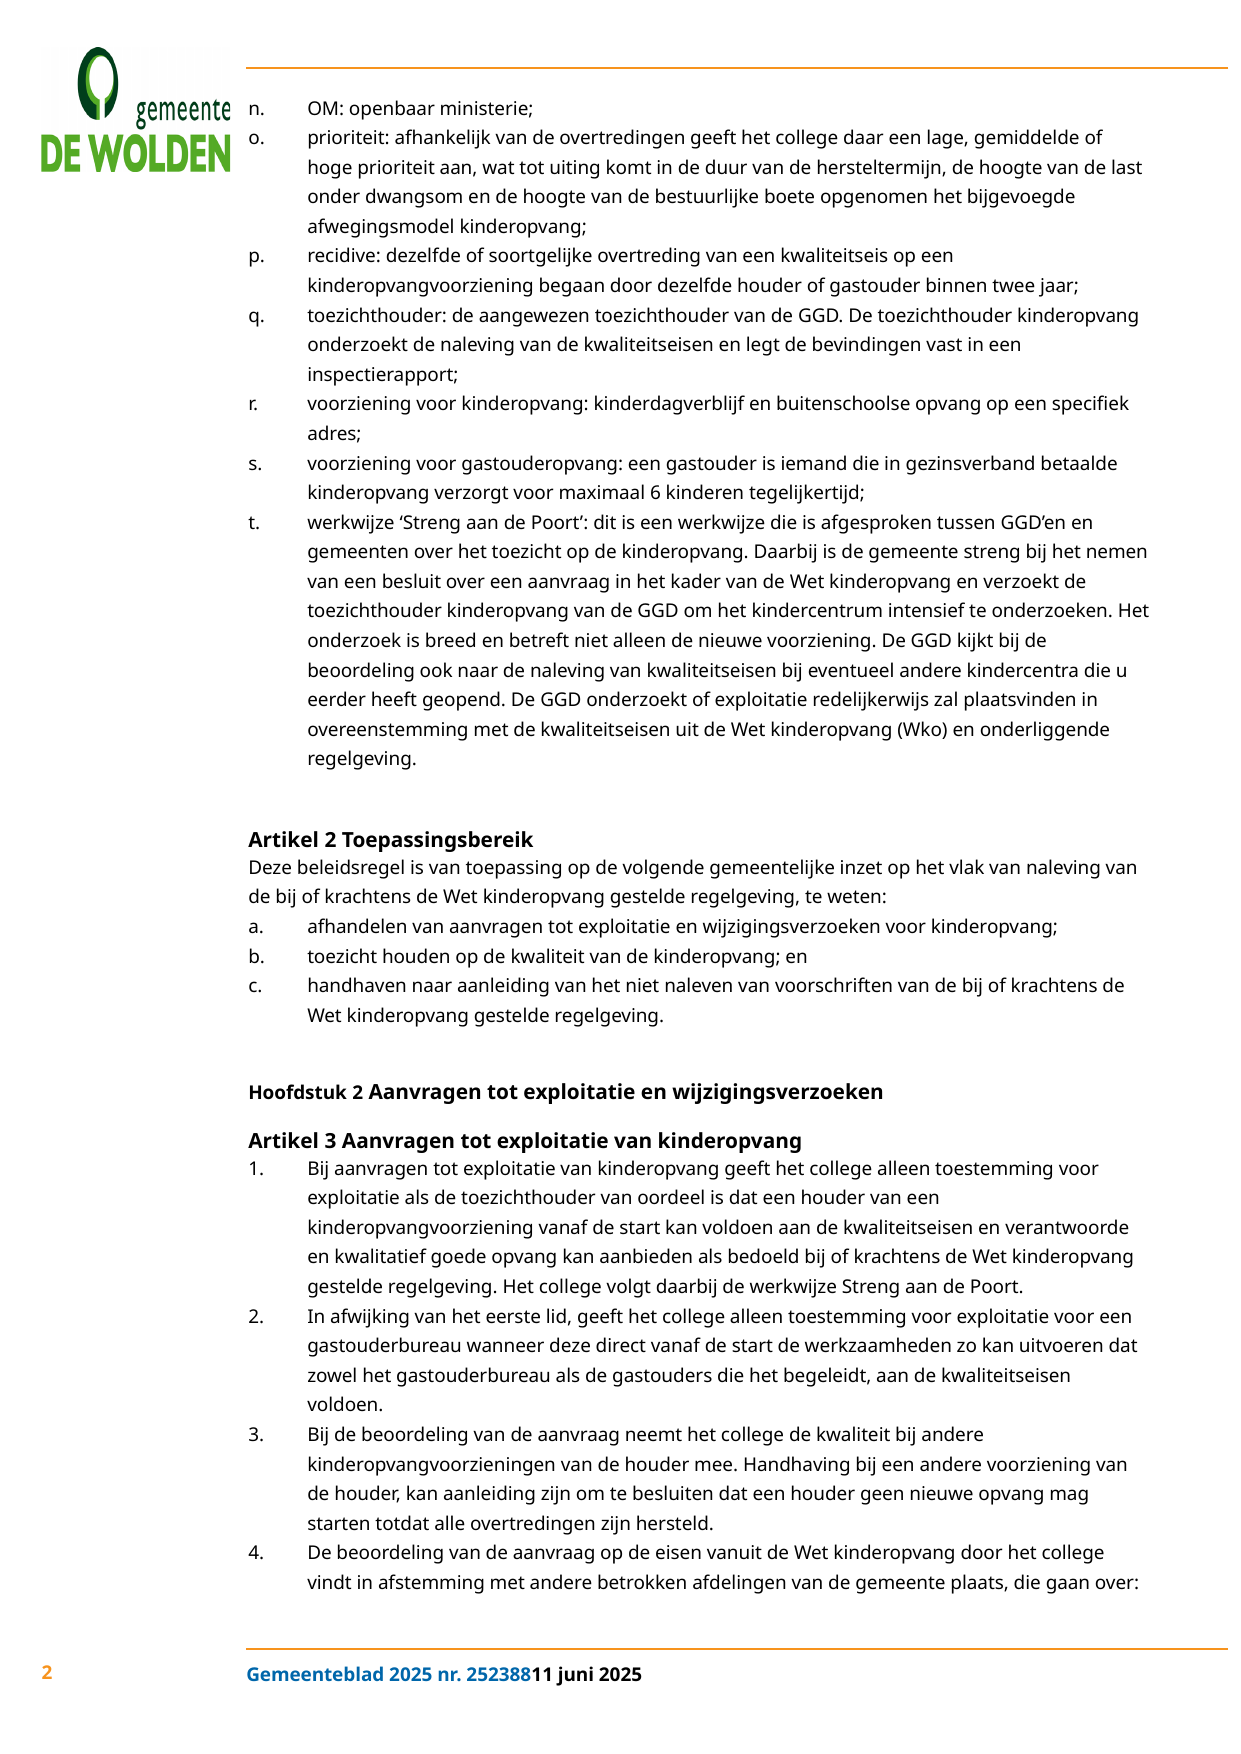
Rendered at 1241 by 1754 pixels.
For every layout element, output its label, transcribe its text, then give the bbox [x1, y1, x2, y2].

list toezichthouder: de aangewezen toezichthouder van de GGD. De toezichthouder kinderopvang onderzoekt de naleving van de kwaliteitseisen en legt de bevindingen vast in een inspectierapport; [248, 302, 1152, 387]
picture [41, 47, 231, 172]
list afhandelen van aanvragen tot exploitatie en wijzigingsverzoeken voor kinderopvang; [248, 913, 1152, 939]
list voorziening voor gastouderopvang: een gastouder is iemand die in gezinsverband betaalde kinderopvang verzorgt voor maximaal 6 kinderen tegelijkertijd; [248, 450, 1152, 505]
list toezicht houden op de kwaliteit van de kinderopvang; en [248, 943, 1152, 968]
list De beoordeling van de aanvraag op de eisen vanuit de Wet kinderopvang door het college vindt in afstemming met andere betrokken afdelingen van de gemeente plaats, die gaan over: [248, 1539, 1152, 1595]
list werkwijze ‘Streng aan de Poort’: dit is een werkwijze die is afgesproken tussen GGD’en en gemeenten over het toezicht op de kinderopvang. Daarbij is de gemeente streng bij het nemen van een besluit over een aanvraag in het kader van de Wet kinderopvang en verzoekt de toezichthouder kinderopvang van de GGD om het kindercentrum intensief te onderzoeken. Het onderzoek is breed en betreft niet alleen de nieuwe voorziening. De GGD kijkt bij de beoordeling ook naar de naleving van kwaliteitseisen bij eventueel andere kindercentra die u eerder heeft geopend. De GGD onderzoekt of exploitatie redelijkerwijs zal plaatsvinden in overeenstemming met de kwaliteitseisen uit de Wet kinderopvang (Wko) en onderliggende regelgeving. [248, 509, 1152, 771]
list recidive: dezelfde of soortgelijke overtreding van een kwaliteitseis op een kinderopvangvoorziening begaan door dezelfde houder of gastouder binnen twee jaar; [248, 243, 1152, 298]
text Artikel 2 Toepassingsbereik [248, 826, 1152, 854]
text Deze beleidsregel is van toepassing op de volgende gemeentelijke inzet op het vlak van naleving van de bij of krachtens de Wet kinderopvang gestelde regelgeving, te weten: [248, 854, 1152, 909]
list handhaven naar aanleiding van het niet naleven van voorschriften van de bij of krachtens de Wet kinderopvang gestelde regelgeving. [248, 972, 1152, 1028]
list prioriteit: afhankelijk van de overtredingen geeft het college daar een lage, gemiddelde of hoge prioriteit aan, wat tot uiting komt in de duur van de hersteltermijn, de hoogte van de last onder dwangsom en de hoogte van de bestuurlijke boete opgenomen het bijgevoegde afwegingsmodel kinderopvang; [248, 124, 1152, 239]
list Bij de beoordeling van de aanvraag neemt het college de kwaliteit bij andere kinderopvangvoorzieningen van de houder mee. Handhaving bij een andere voorziening van de houder, kan aanleiding zijn om te besluiten dat een houder geen nieuwe opvang mag starten totdat alle overtredingen zijn hersteld. [248, 1421, 1152, 1536]
text Artikel 3 Aanvragen tot exploitatie van kinderopvang [248, 1126, 1152, 1155]
list Bij aanvragen tot exploitatie van kinderopvang geeft het college alleen toestemming voor exploitatie als de toezichthouder van oordeel is dat een houder van een kinderopvangvoorziening vanaf de start kan voldoen aan de kwaliteitseisen en verantwoorde en kwalitatief goede opvang kan aanbieden als bedoeld bij of krachtens de Wet kinderopvang gestelde regelgeving. Het college volgt daarbij de werkwijze Streng aan de Poort. [248, 1155, 1152, 1299]
list voorziening voor kinderopvang: kinderdagverblijf en buitenschoolse opvang op een specifiek adres; [248, 391, 1152, 446]
list In afwijking van het eerste lid, geeft het college alleen toestemming voor exploitatie voor een gastouderbureau wanneer deze direct vanaf de start de werkzaamheden zo kan uitvoeren dat zowel het gastouderbureau als de gastouders die het begeleidt, aan de kwaliteitseisen voldoen. [248, 1303, 1152, 1417]
text Hoofdstuk 2 Aanvragen tot exploitatie en wijzigingsverzoeken [248, 1077, 1152, 1106]
list OM: openbaar ministerie; [248, 95, 1152, 121]
